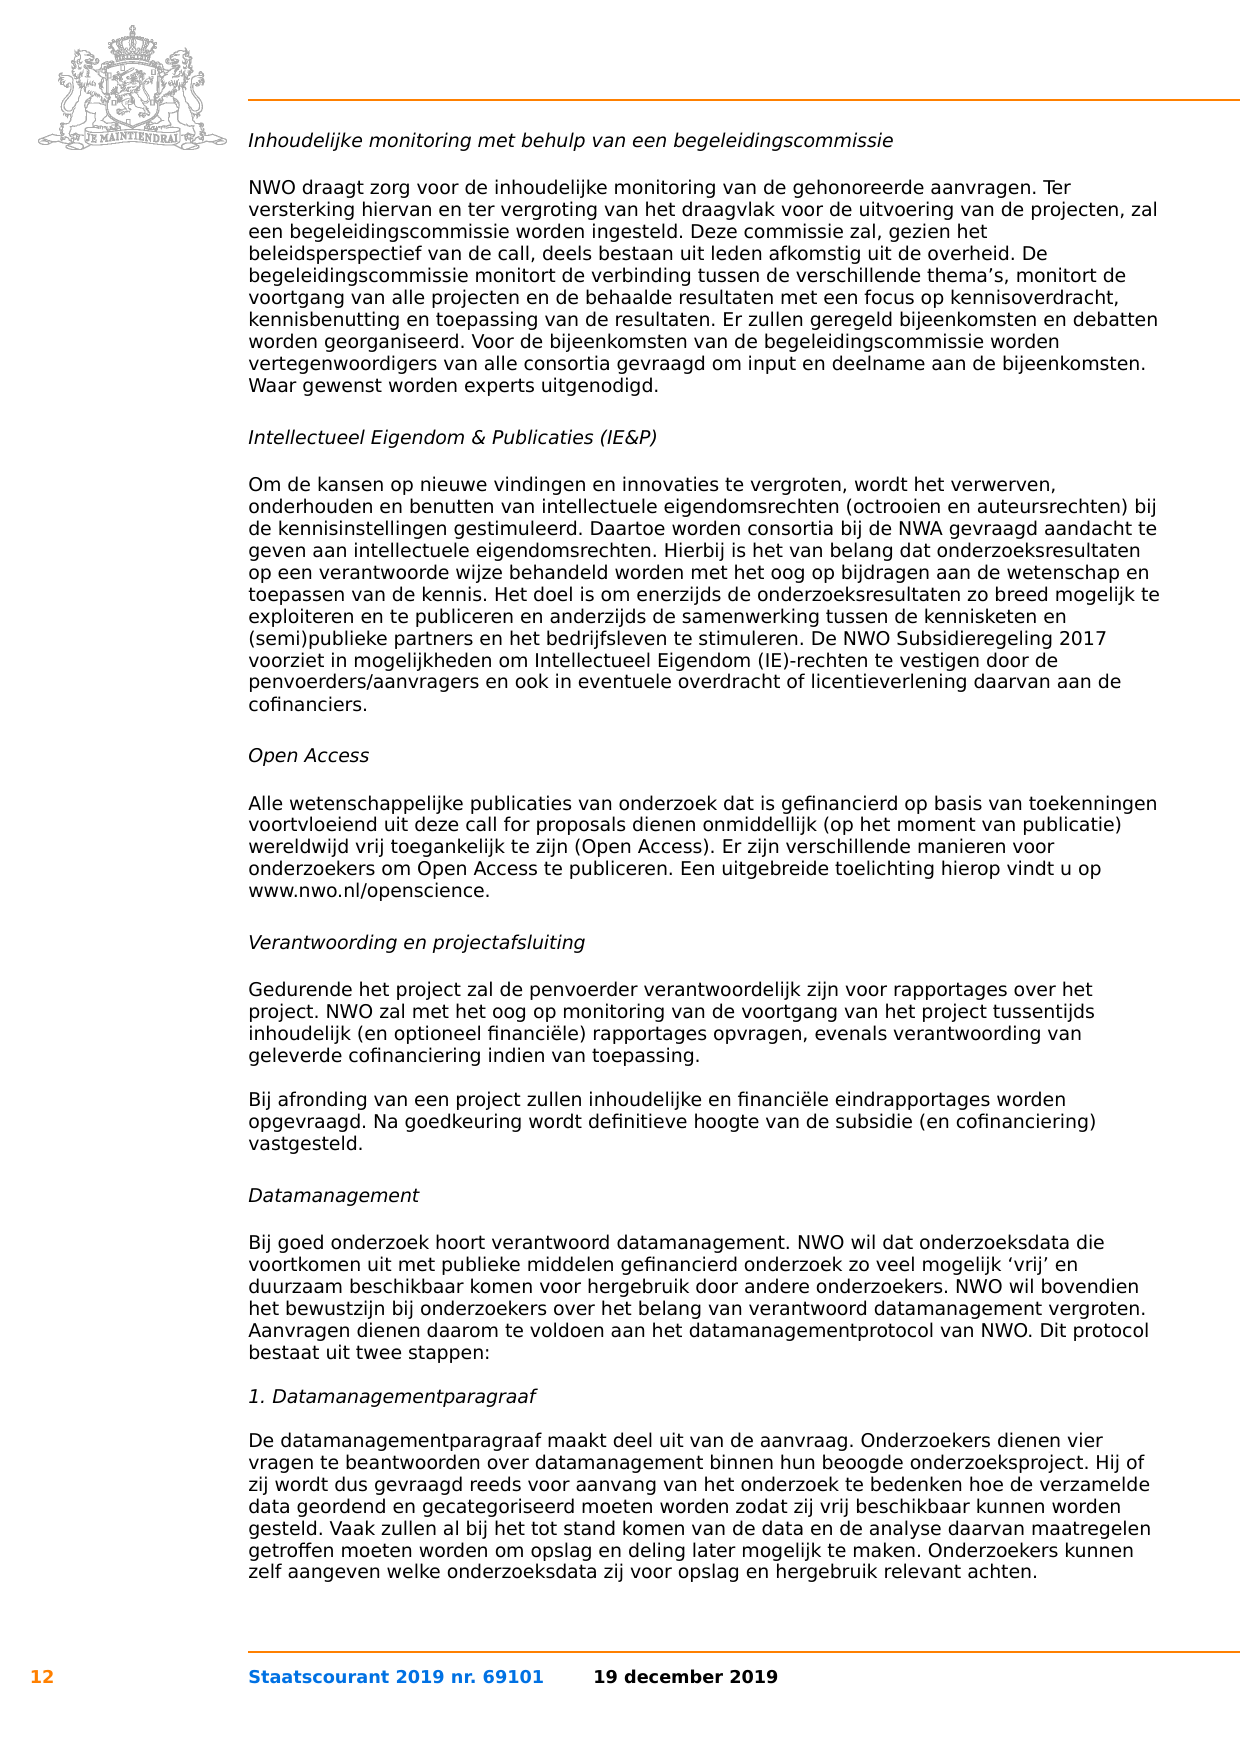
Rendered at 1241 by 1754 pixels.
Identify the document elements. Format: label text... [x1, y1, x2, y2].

text Bij afronding van een project zullen inhoudelijke en financiële eindrapportages worden opgevraagd. Na goedkeuring wordt definitieve hoogte van de subsidie (en cofinanciering) vastgesteld. [248, 1089, 1163, 1155]
text De datamanagementparagraaf maakt deel uit van de aanvraag. Onderzoekers dienen vier vragen te beantwoorden over datamanagement binnen hun beoogde onderzoeksproject. Hij of zij wordt dus gevraagd reeds voor aanvang van het onderzoek te bedenken hoe de verzamelde data geordend en gecategoriseerd moeten worden zodat zij vrij beschikbaar kunnen worden gesteld. Vaak zullen al bij het tot stand komen van de data en de analyse daarvan maatregelen getroffen moeten worden om opslag en deling later mogelijk te maken. Onderzoekers kunnen zelf aangeven welke onderzoeksdata zij voor opslag en hergebruik relevant achten. [248, 1429, 1163, 1583]
text Bij goed onderzoek hoort verantwoord datamanagement. NWO wil dat onderzoeksdata die voortkomen uit met publieke middelen gefinancierd onderzoek zo veel mogelijk ‘vrij’ en duurzaam beschikbaar komen voor hergebruik door andere onderzoekers. NWO wil bovendien het bewustzijn bij onderzoekers over het belang van verantwoord datamanagement vergroten. Aanvragen dienen daarom te voldoen aan het datamanagementprotocol van NWO. Dit protocol bestaat uit twee stappen: [248, 1232, 1163, 1364]
text Gedurende het project zal de penvoerder verantwoordelijk zijn voor rapportages over het project. NWO zal met het oog op monitoring van de voortgang van het project tussentijds inhoudelijk (en optioneel financiële) rapportages opvragen, evenals verantwoording van geleverde cofinanciering indien van toepassing. [248, 979, 1163, 1067]
subtitle Intellectueel Eigendom & Publicaties (IE&P) [248, 427, 1163, 449]
subtitle Open Access [248, 745, 1163, 767]
subtitle Datamanagement [248, 1185, 1163, 1207]
subtitle Verantwoording en projectafsluiting [248, 932, 1163, 954]
picture [38, 25, 227, 150]
text Alle wetenschappelijke publicaties van onderzoek dat is gefinancierd op basis van toekenningen voortvloeiend uit deze call for proposals dienen onmiddellijk (op het moment van publicatie) wereldwijd vrij toegankelijk te zijn (Open Access). Er zijn verschillende manieren voor onderzoekers om Open Access te publiceren. Een uitgebreide toelichting hierop vindt u op www.nwo.nl/openscience. [248, 792, 1163, 902]
subtitle 1. Datamanagementparagraaf [248, 1386, 1163, 1408]
text Om de kansen op nieuwe vindingen en innovaties te vergroten, wordt het verwerven, onderhouden en benutten van intellectuele eigendomsrechten (octrooien en auteursrechten) bij de kennisinstellingen gestimuleerd. Daartoe worden consortia bij de NWA gevraagd aandacht te geven aan intellectuele eigendomsrechten. Hierbij is het van belang dat onderzoeksresultaten op een verantwoorde wijze behandeld worden met het oog op bijdragen aan de wetenschap en toepassen van de kennis. Het doel is om enerzijds de onderzoeksresultaten zo breed mogelijk te exploiteren en te publiceren en anderzijds de samenwerking tussen de kennisketen en (semi)publieke partners en het bedrijfsleven te stimuleren. De NWO Subsidieregeling 2017 voorziet in mogelijkheden om Intellectueel Eigendom (IE)-rechten te vestigen door de penvoerders/aanvragers en ook in eventuele overdracht of licentieverlening daarvan aan de cofinanciers. [248, 474, 1163, 715]
text NWO draagt zorg voor de inhoudelijke monitoring van de gehonoreerde aanvragen. Ter versterking hiervan en ter vergroting van het draagvlak voor de uitvoering van de projecten, zal een begeleidingscommissie worden ingesteld. Deze commissie zal, gezien het beleidsperspectief van de call, deels bestaan uit leden afkomstig uit de overheid. De begeleidingscommissie monitort de verbinding tussen de verschillende thema’s, monitort de voortgang van alle projecten en de behaalde resultaten met een focus op kennisoverdracht, kennisbenutting en toepassing van de resultaten. Er zullen geregeld bijeenkomsten en debatten worden georganiseerd. Voor de bijeenkomsten van de begeleidingscommissie worden vertegenwoordigers van alle consortia gevraagd om input en deelname aan de bijeenkomsten. Waar gewenst worden experts uitgenodigd. [248, 177, 1163, 397]
subtitle Inhoudelijke monitoring met behulp van een begeleidingscommissie [248, 130, 1163, 152]
